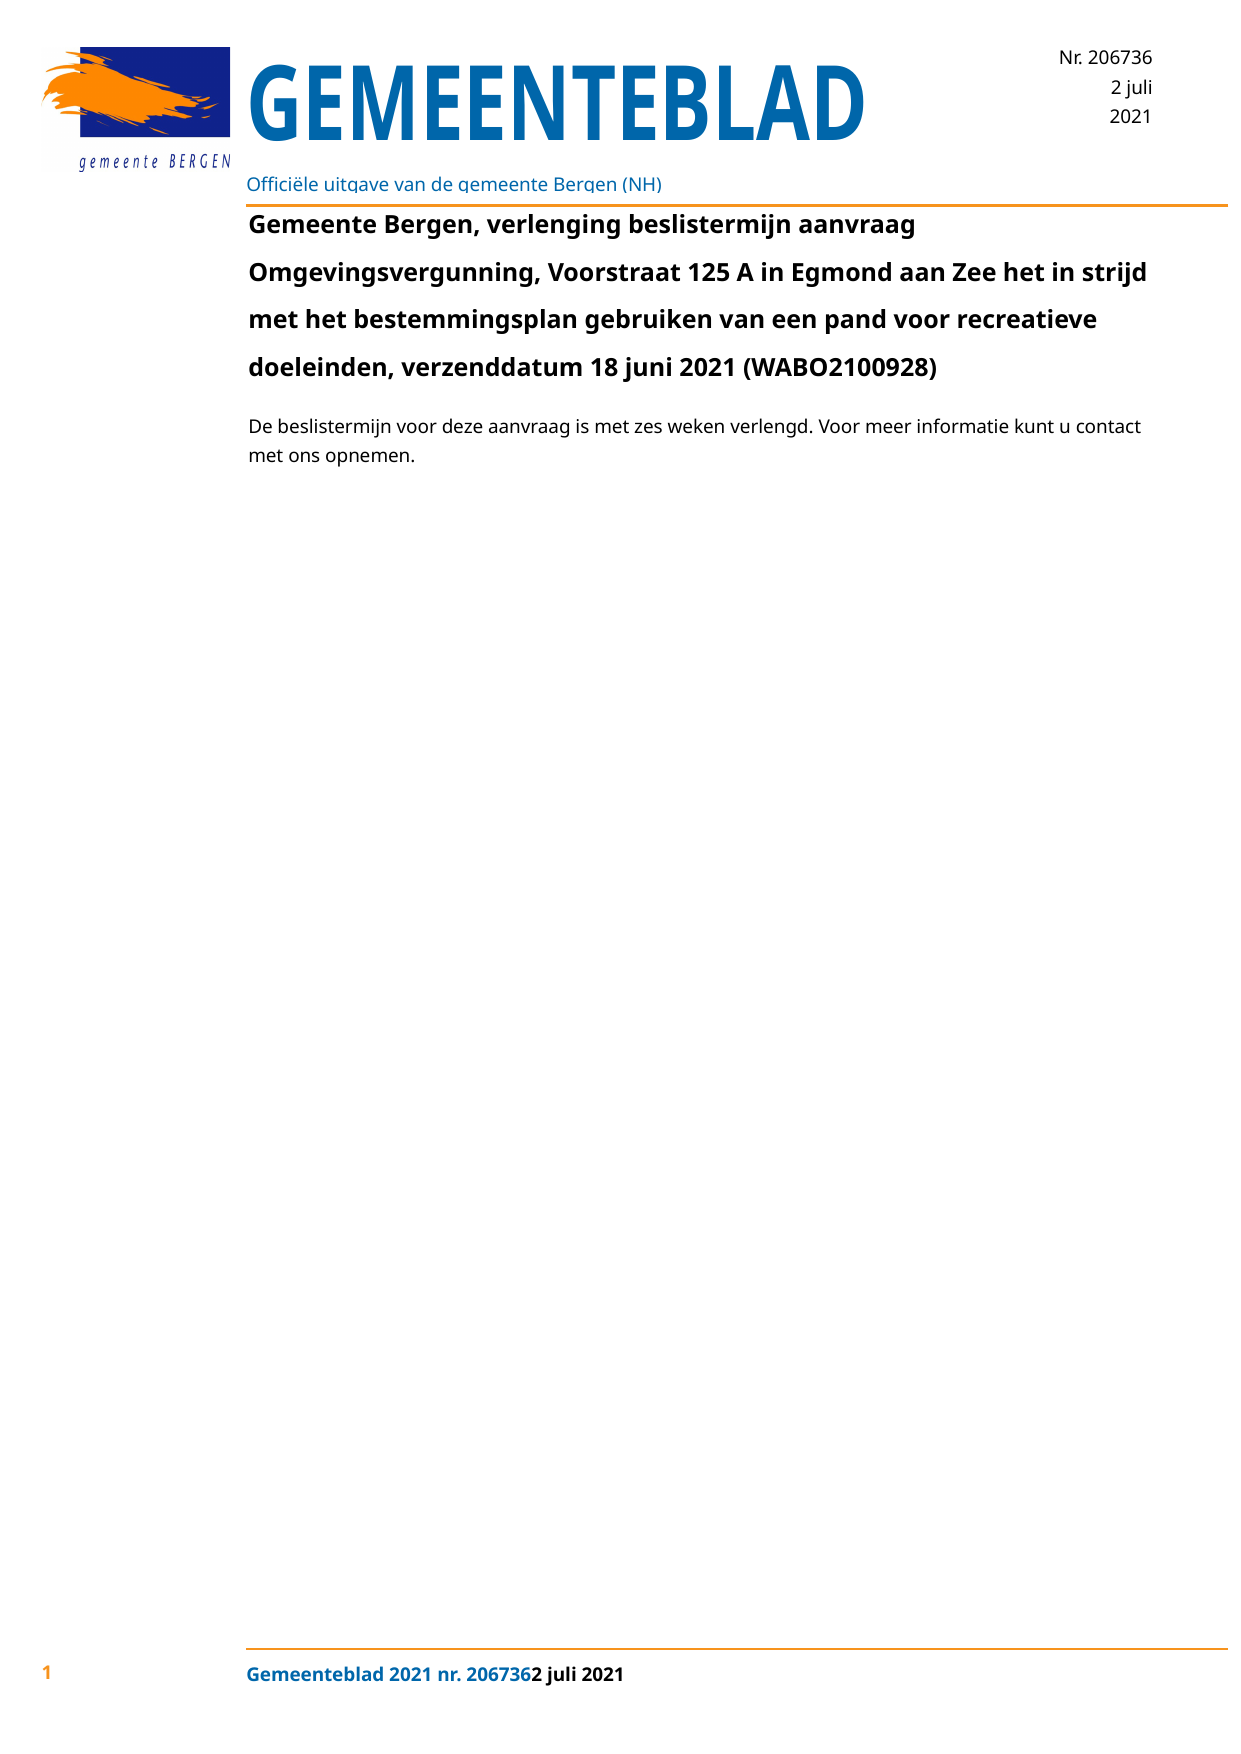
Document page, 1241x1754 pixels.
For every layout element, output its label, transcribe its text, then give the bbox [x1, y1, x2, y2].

text De beslistermijn voor deze aanvraag is met zes weken verlengd. Voor meer informatie kunt u contact met ons opnemen. [248, 413, 1152, 468]
text Gemeente Bergen, verlenging beslistermijn aanvraag Omgevingsvergunning, Voorstraat 125 A in Egmond aan Zee het in strijd met het bestemmingsplan gebruiken van een pand voor recreatieve doeleinden, verzenddatum 18 juni 2021 (WABO2100928) [248, 207, 1152, 384]
picture [41, 47, 231, 172]
